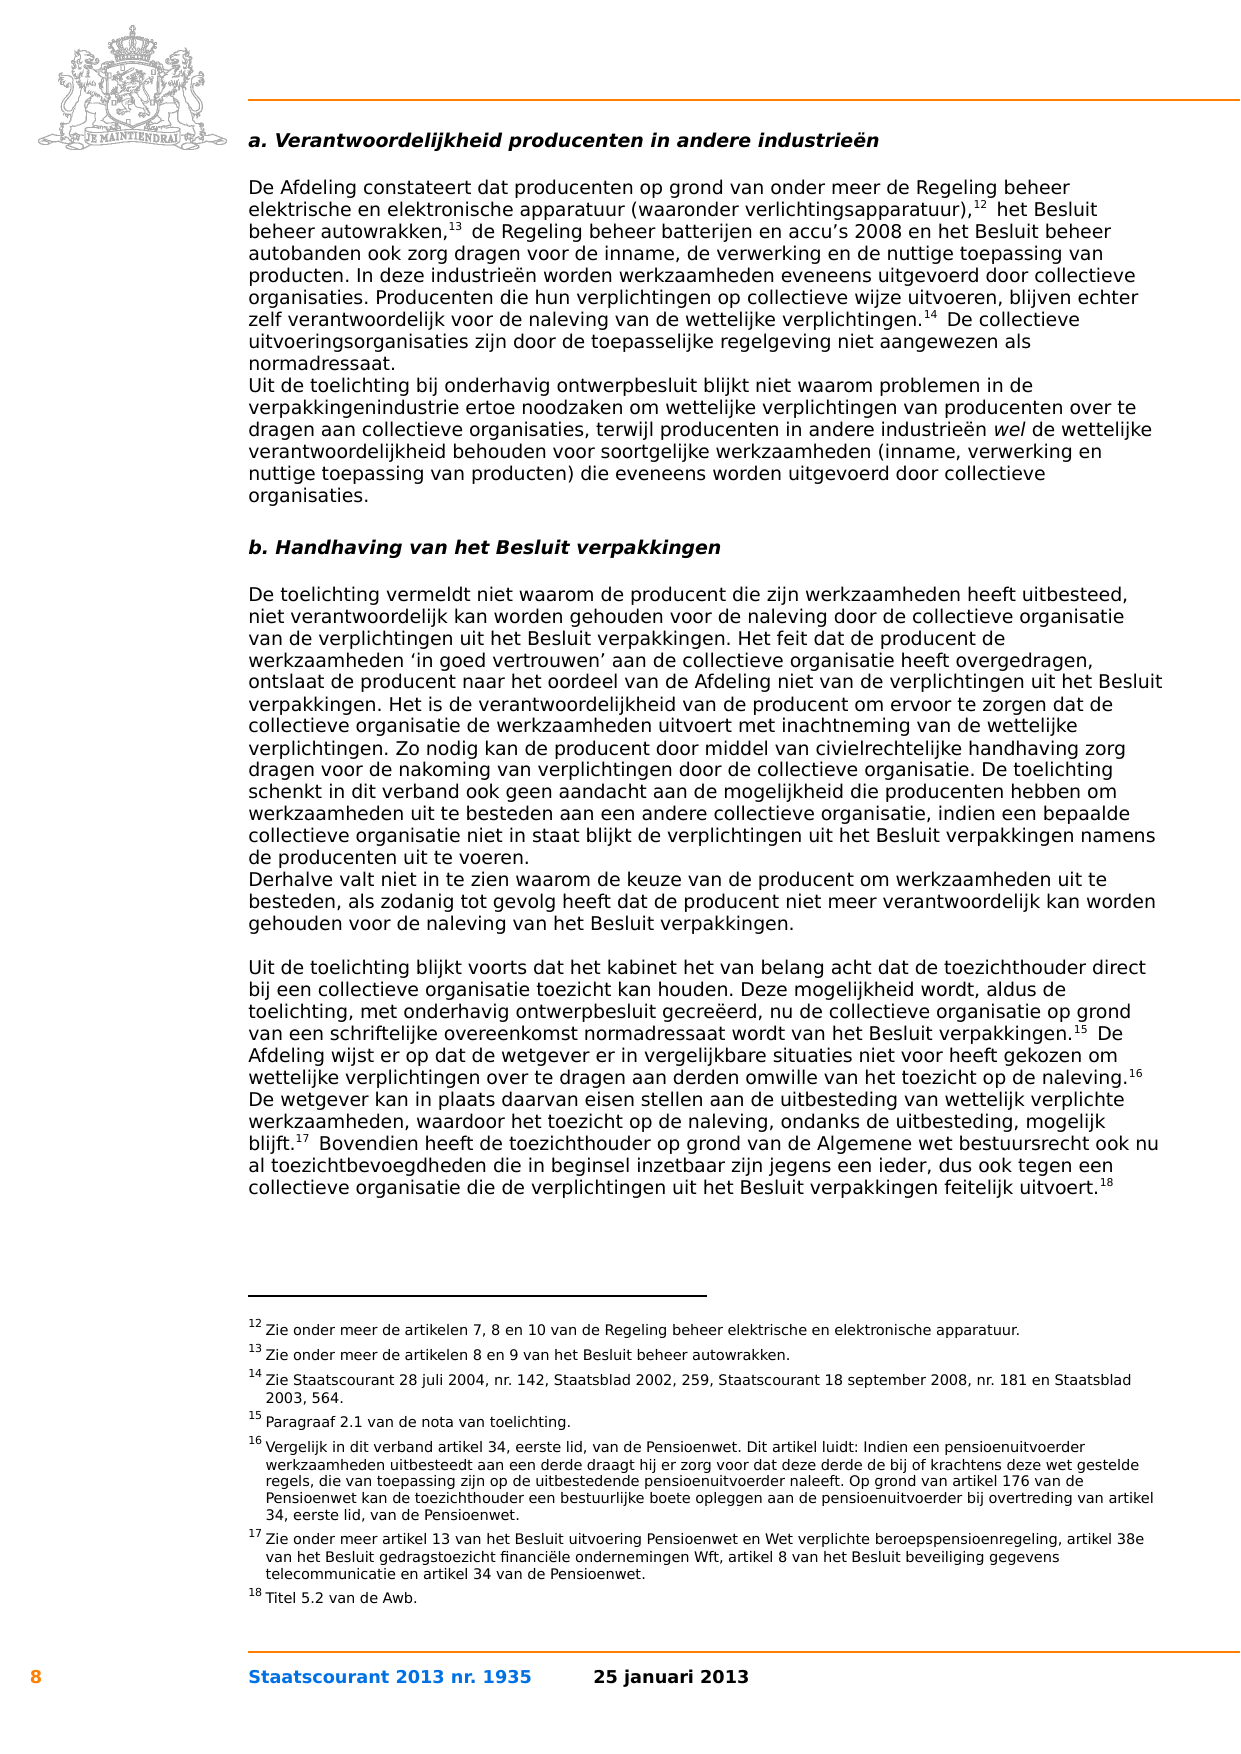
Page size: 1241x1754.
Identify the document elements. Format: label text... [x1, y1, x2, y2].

subtitle b. Handhaving van het Besluit verpakkingen [248, 537, 1163, 558]
subtitle a. Verantwoordelijkheid producenten in andere industrieën [248, 130, 1163, 152]
text Vergelijk in dit verband artikel 34, eerste lid, van de Pensioenwet. Dit artikel luidt: Indien een pensioenuitvoerder werkzaamheden uitbesteedt aan een derde draagt hij er zorg voor dat deze derde de bij of krachtens deze wet gestelde regels, die van toepassing zijn op de uitbestedende pensioenuitvoerder naleeft. Op grond van artikel 176 van de Pensioenwet kan de toezichthouder een bestuurlijke boete opleggen aan de pensioenuitvoerder bij overtreding van artikel 34, eerste lid, van de Pensioenwet. [248, 1434, 1163, 1524]
text Uit de toelichting blijkt voorts dat het kabinet het van belang acht dat de toezichthouder direct bij een collectieve organisatie toezicht kan houden. Deze mogelijkheid wordt, aldus de toelichting, met onderhavig ontwerpbesluit gecreëerd, nu de collectieve organisatie op grond van een schriftelijke overeenkomst normadressaat wordt van het Besluit verpakkingen. De Afdeling wijst er op dat de wetgever er in vergelijkbare situaties niet voor heeft gekozen om wettelijke verplichtingen over te dragen aan derden omwille van het toezicht op de naleving. De wetgever kan in plaats daarvan eisen stellen aan de uitbesteding van wettelijk verplichte werkzaamheden, waardoor het toezicht op de naleving, ondanks de uitbesteding, mogelijk blijft. Bovendien heeft de toezichthouder op grond van de Algemene wet bestuursrecht ook nu al toezichtbevoegdheden die in beginsel inzetbaar zijn jegens een ieder, dus ook tegen een collectieve organisatie die de verplichtingen uit het Besluit verpakkingen feitelijk uitvoert. [248, 957, 1163, 1199]
picture [38, 25, 227, 150]
text Zie onder meer artikel 13 van het Besluit uitvoering Pensioenwet en Wet verplichte beroepspensioenregeling, artikel 38e van het Besluit gedragstoezicht financiële ondernemingen Wft, artikel 8 van het Besluit beveiliging gegevens telecommunicatie en artikel 34 van de Pensioenwet. [248, 1527, 1163, 1583]
text Uit de toelichting bij onderhavig ontwerpbesluit blijkt niet waarom problemen in de verpakkingenindustrie ertoe noodzaken om wettelijke verplichtingen van producenten over te dragen aan collectieve organisaties, terwijl producenten in andere industrieën wel de wettelijke verantwoordelijkheid behouden voor soortgelijke werkzaamheden (inname, verwerking en nuttige toepassing van producten) die eveneens worden uitgevoerd door collectieve organisaties. [248, 375, 1163, 507]
text Zie Staatscourant 28 juli 2004, nr. 142, Staatsblad 2002, 259, Staatscourant 18 september 2008, nr. 181 en Staatsblad 2003, 564. [248, 1368, 1163, 1407]
text Zie onder meer de artikelen 7, 8 en 10 van de Regeling beheer elektrische en elektronische apparatuur. [248, 1318, 1163, 1340]
text Paragraaf 2.1 van de nota van toelichting. [248, 1409, 1163, 1432]
text De toelichting vermeldt niet waarom de producent die zijn werkzaamheden heeft uitbesteed, niet verantwoordelijk kan worden gehouden voor de naleving door de collectieve organisatie van de verplichtingen uit het Besluit verpakkingen. Het feit dat de producent de werkzaamheden ‘in goed vertrouwen’ aan de collectieve organisatie heeft overgedragen, ontslaat de producent naar het oordeel van de Afdeling niet van de verplichtingen uit het Besluit verpakkingen. Het is de verantwoordelijkheid van de producent om ervoor te zorgen dat de collectieve organisatie de werkzaamheden uitvoert met inachtneming van de wettelijke verplichtingen. Zo nodig kan de producent door middel van civielrechtelijke handhaving zorg dragen voor de nakoming van verplichtingen door de collectieve organisatie. De toelichting schenkt in dit verband ook geen aandacht aan de mogelijkheid die producenten hebben om werkzaamheden uit te besteden aan een andere collectieve organisatie, indien een bepaalde collectieve organisatie niet in staat blijkt de verplichtingen uit het Besluit verpakkingen namens de producenten uit te voeren. [248, 583, 1163, 869]
text De Afdeling constateert dat producenten op grond van onder meer de Regeling beheer elektrische en elektronische apparatuur (waaronder verlichtingsapparatuur), het Besluit beheer autowrakken, de Regeling beheer batterijen en accu’s 2008 en het Besluit beheer autobanden ook zorg dragen voor de inname, de verwerking en de nuttige toepassing van producten. In deze industrieën worden werkzaamheden eveneens uitgevoerd door collectieve organisaties. Producenten die hun verplichtingen op collectieve wijze uitvoeren, blijven echter zelf verantwoordelijk voor de naleving van de wettelijke verplichtingen. De collectieve uitvoeringsorganisaties zijn door de toepasselijke regelgeving niet aangewezen als normadressaat. [248, 177, 1163, 375]
text Zie onder meer de artikelen 8 en 9 van het Besluit beheer autowrakken. [248, 1343, 1163, 1365]
text Derhalve valt niet in te zien waarom de keuze van de producent om werkzaamheden uit te besteden, als zodanig tot gevolg heeft dat de producent niet meer verantwoordelijk kan worden gehouden voor de naleving van het Besluit verpakkingen. [248, 869, 1163, 935]
text Titel 5.2 van de Awb. [248, 1586, 1163, 1608]
